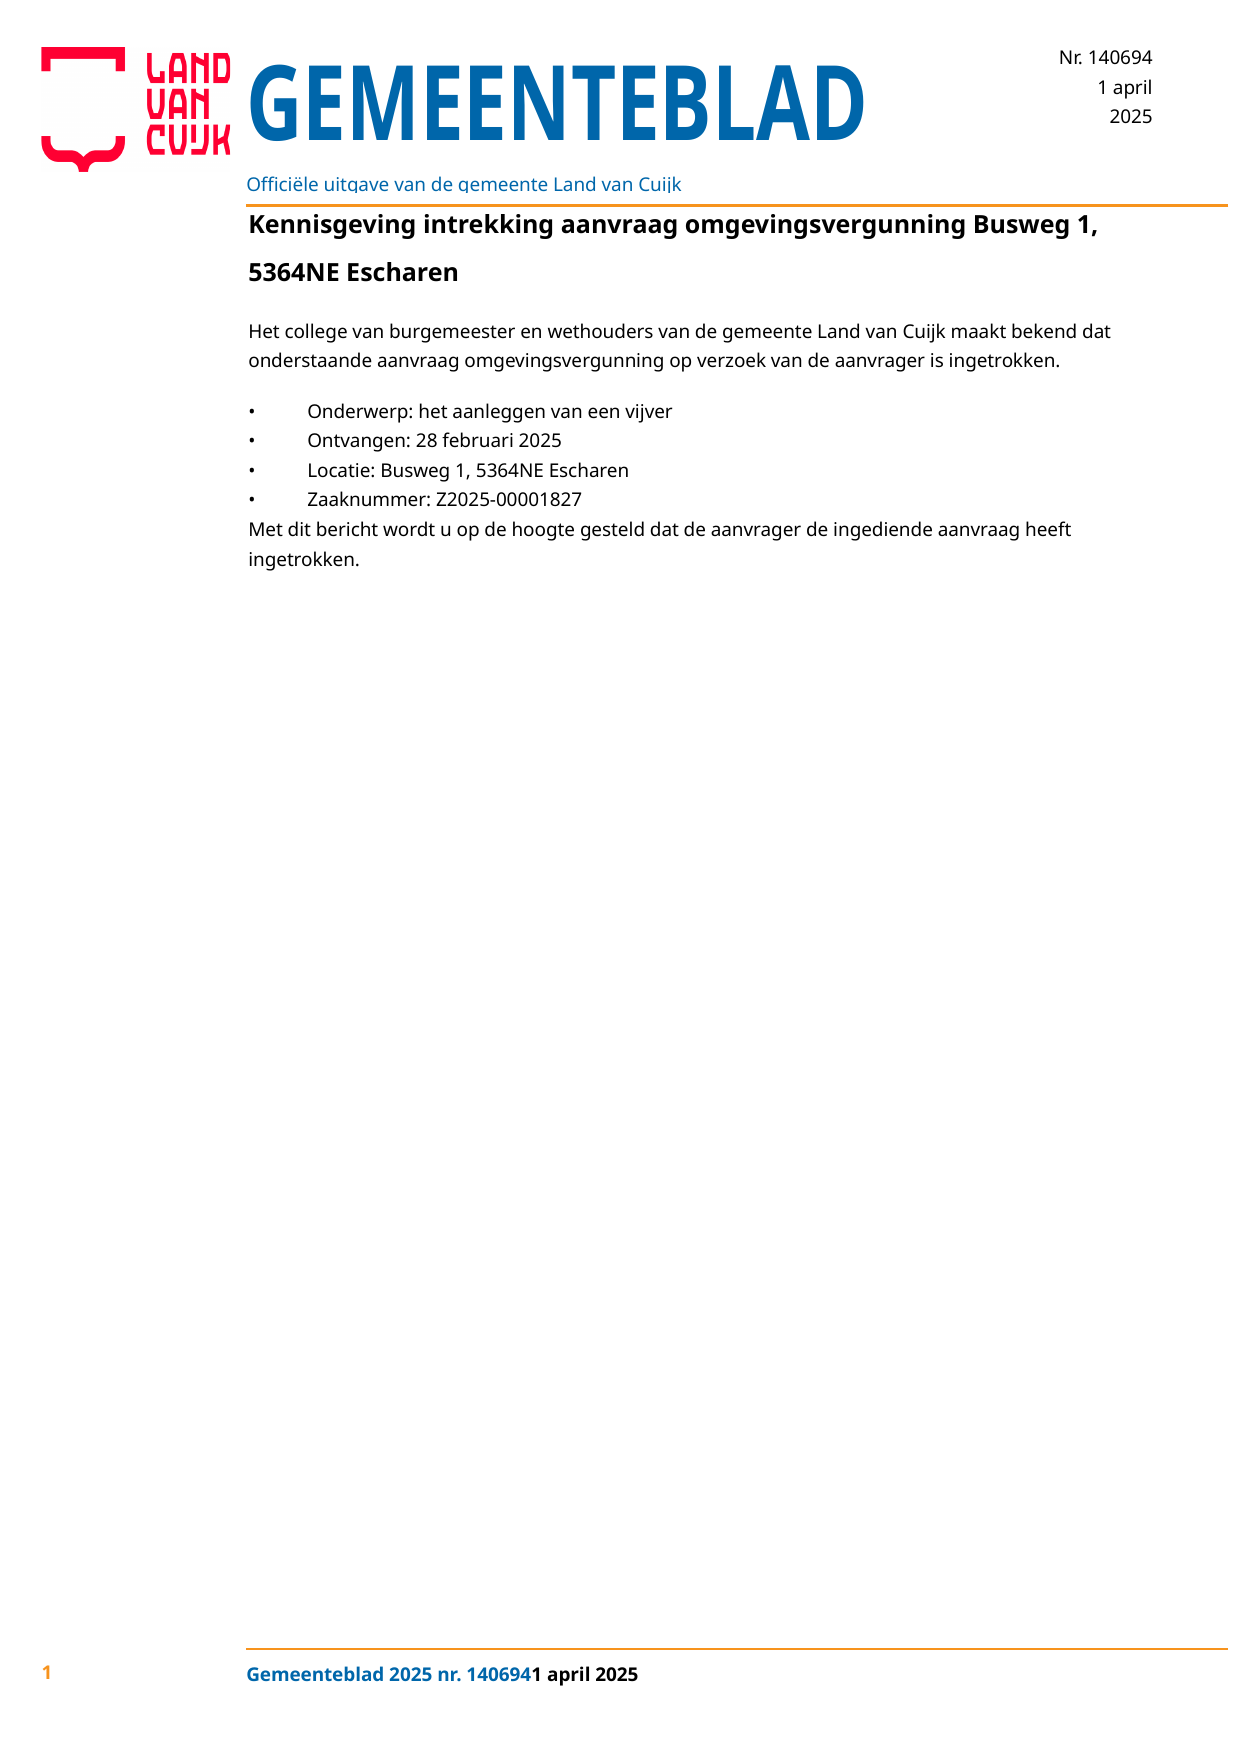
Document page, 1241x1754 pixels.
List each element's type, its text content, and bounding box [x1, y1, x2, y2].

list Onderwerp: het aanleggen van een vijver [248, 398, 1152, 424]
list Ontvangen: 28 februari 2025 [248, 427, 1152, 453]
list Zaaknummer: Z2025-00001827 [248, 487, 1152, 512]
text Kennisgeving intrekking aanvraag omgevingsvergunning Busweg 1, 5364NE Escharen [248, 207, 1152, 288]
text Het college van burgemeester en wethouders van de gemeente Land van Cuijk maakt bekend dat onderstaande aanvraag omgevingsvergunning op verzoek van de aanvrager is ingetrokken. [248, 318, 1152, 373]
picture [41, 47, 231, 172]
list Locatie: Busweg 1, 5364NE Escharen [248, 457, 1152, 483]
text Met dit bericht wordt u op de hoogte gesteld dat de aanvrager de ingediende aanvraag heeft ingetrokken. [248, 516, 1152, 572]
